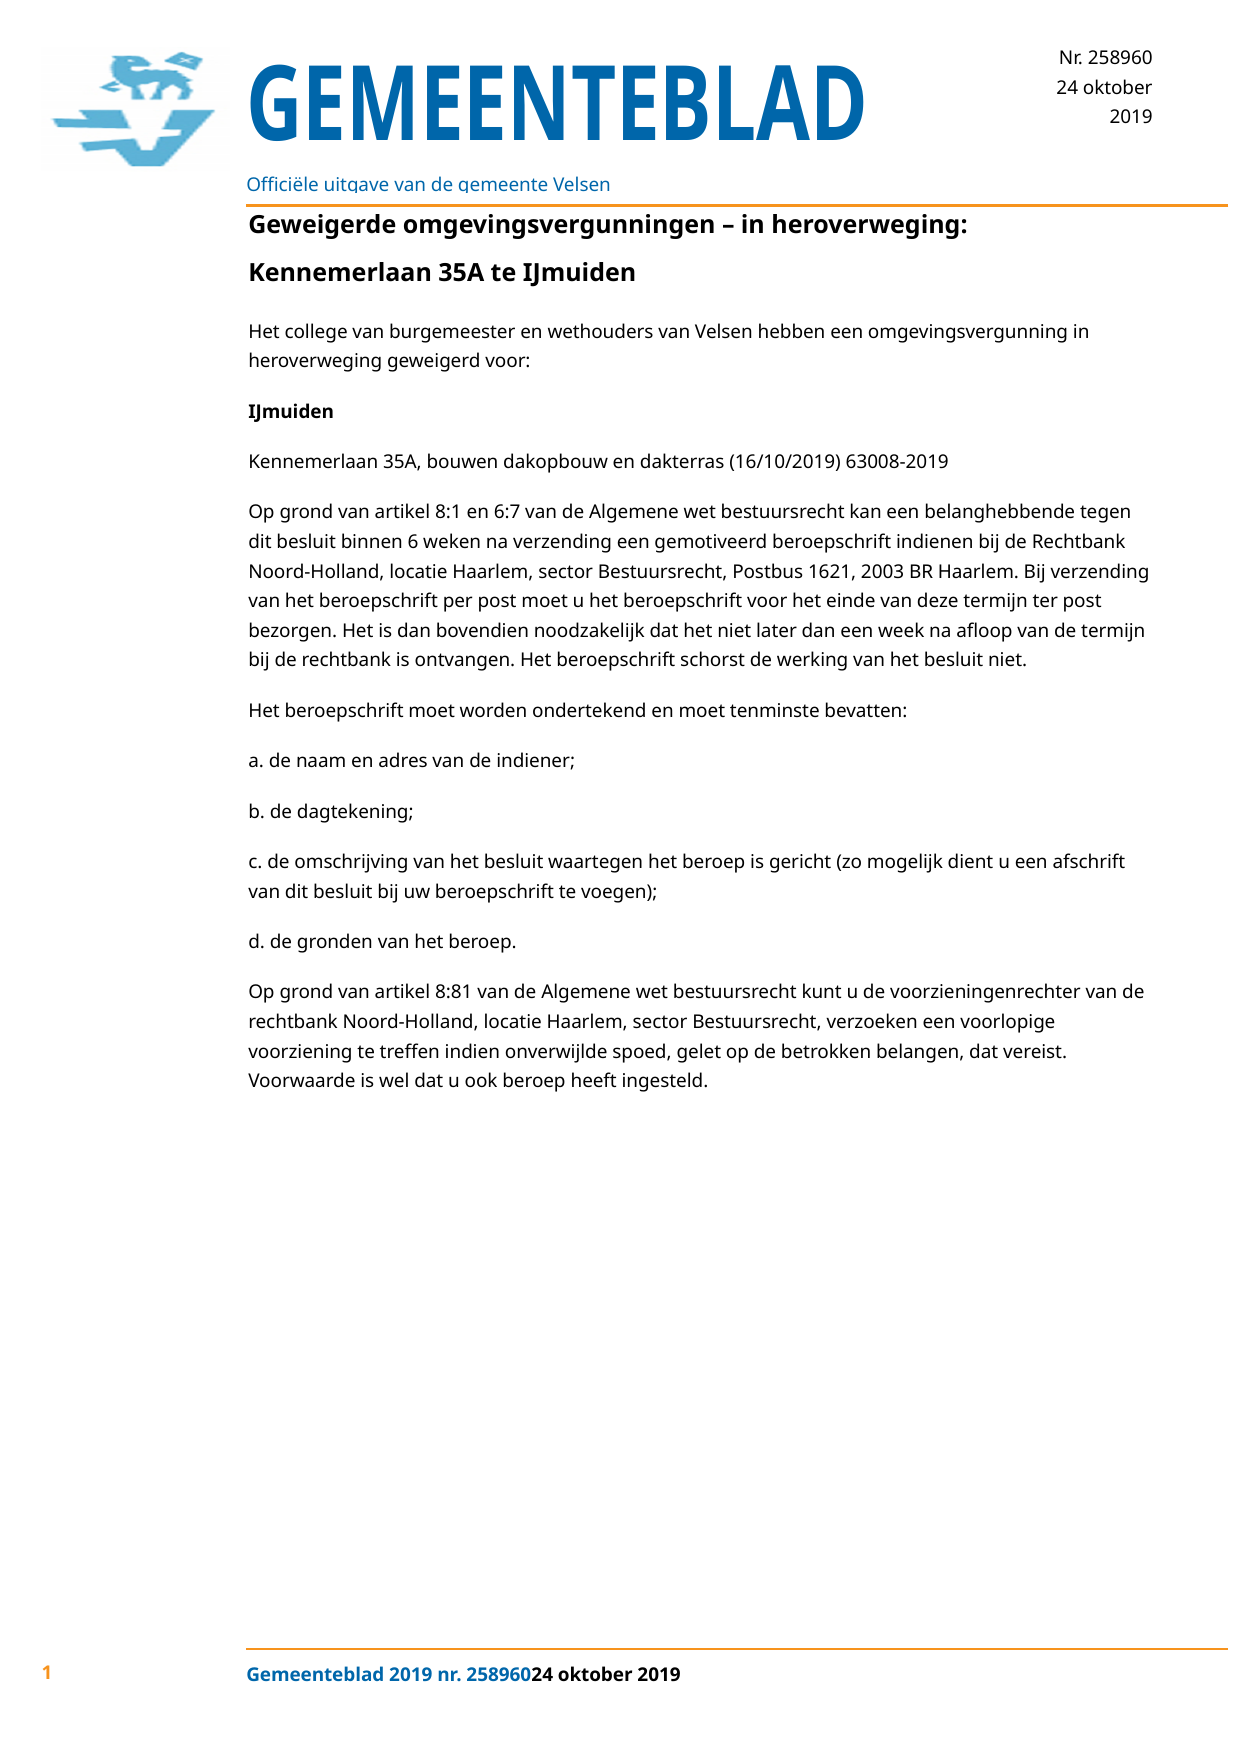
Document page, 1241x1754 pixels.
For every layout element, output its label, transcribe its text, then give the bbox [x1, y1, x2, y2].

text IJmuiden [248, 398, 1152, 424]
picture [41, 47, 231, 172]
text Het beroepschrift moet worden ondertekend en moet tenminste bevatten: [248, 697, 1152, 723]
text Geweigerde omgevingsvergunningen – in heroverweging: Kennemerlaan 35A te IJmuiden [248, 207, 1152, 288]
text Kennemerlaan 35A, bouwen dakopbouw en dakterras (16/10/2019) 63008-2019 [248, 448, 1152, 474]
text b. de dagtekening; [248, 798, 1152, 824]
text Het college van burgemeester en wethouders van Velsen hebben een omgevingsvergunning in heroverweging geweigerd voor: [248, 318, 1152, 373]
text Op grond van artikel 8:81 van de Algemene wet bestuursrecht kunt u de voorzieningenrechter van de rechtbank Noord-Holland, locatie Haarlem, sector Bestuursrecht, verzoeken een voorlopige voorziening te treffen indien onverwijlde spoed, gelet op de betrokken belangen, dat vereist. Voorwaarde is wel dat u ook beroep heeft ingesteld. [248, 979, 1152, 1093]
text a. de naam en adres van de indiener; [248, 747, 1152, 773]
text c. de omschrijving van het besluit waartegen het beroep is gericht (zo mogelijk dient u een afschrift van dit besluit bij uw beroepschrift te voegen); [248, 848, 1152, 904]
text d. de gronden van het beroep. [248, 928, 1152, 954]
text Op grond van artikel 8:1 en 6:7 van de Algemene wet bestuursrecht kan een belanghebbende tegen dit besluit binnen 6 weken na verzending een gemotiveerd beroepschrift indienen bij de Rechtbank Noord-Holland, locatie Haarlem, sector Bestuursrecht, Postbus 1621, 2003 BR Haarlem. Bij verzending van het beroepschrift per post moet u het beroepschrift voor het einde van deze termijn ter post bezorgen. Het is dan bovendien noodzakelijk dat het niet later dan een week na afloop van de termijn bij de rechtbank is ontvangen. Het beroepschrift schorst de werking van het besluit niet. [248, 499, 1152, 672]
